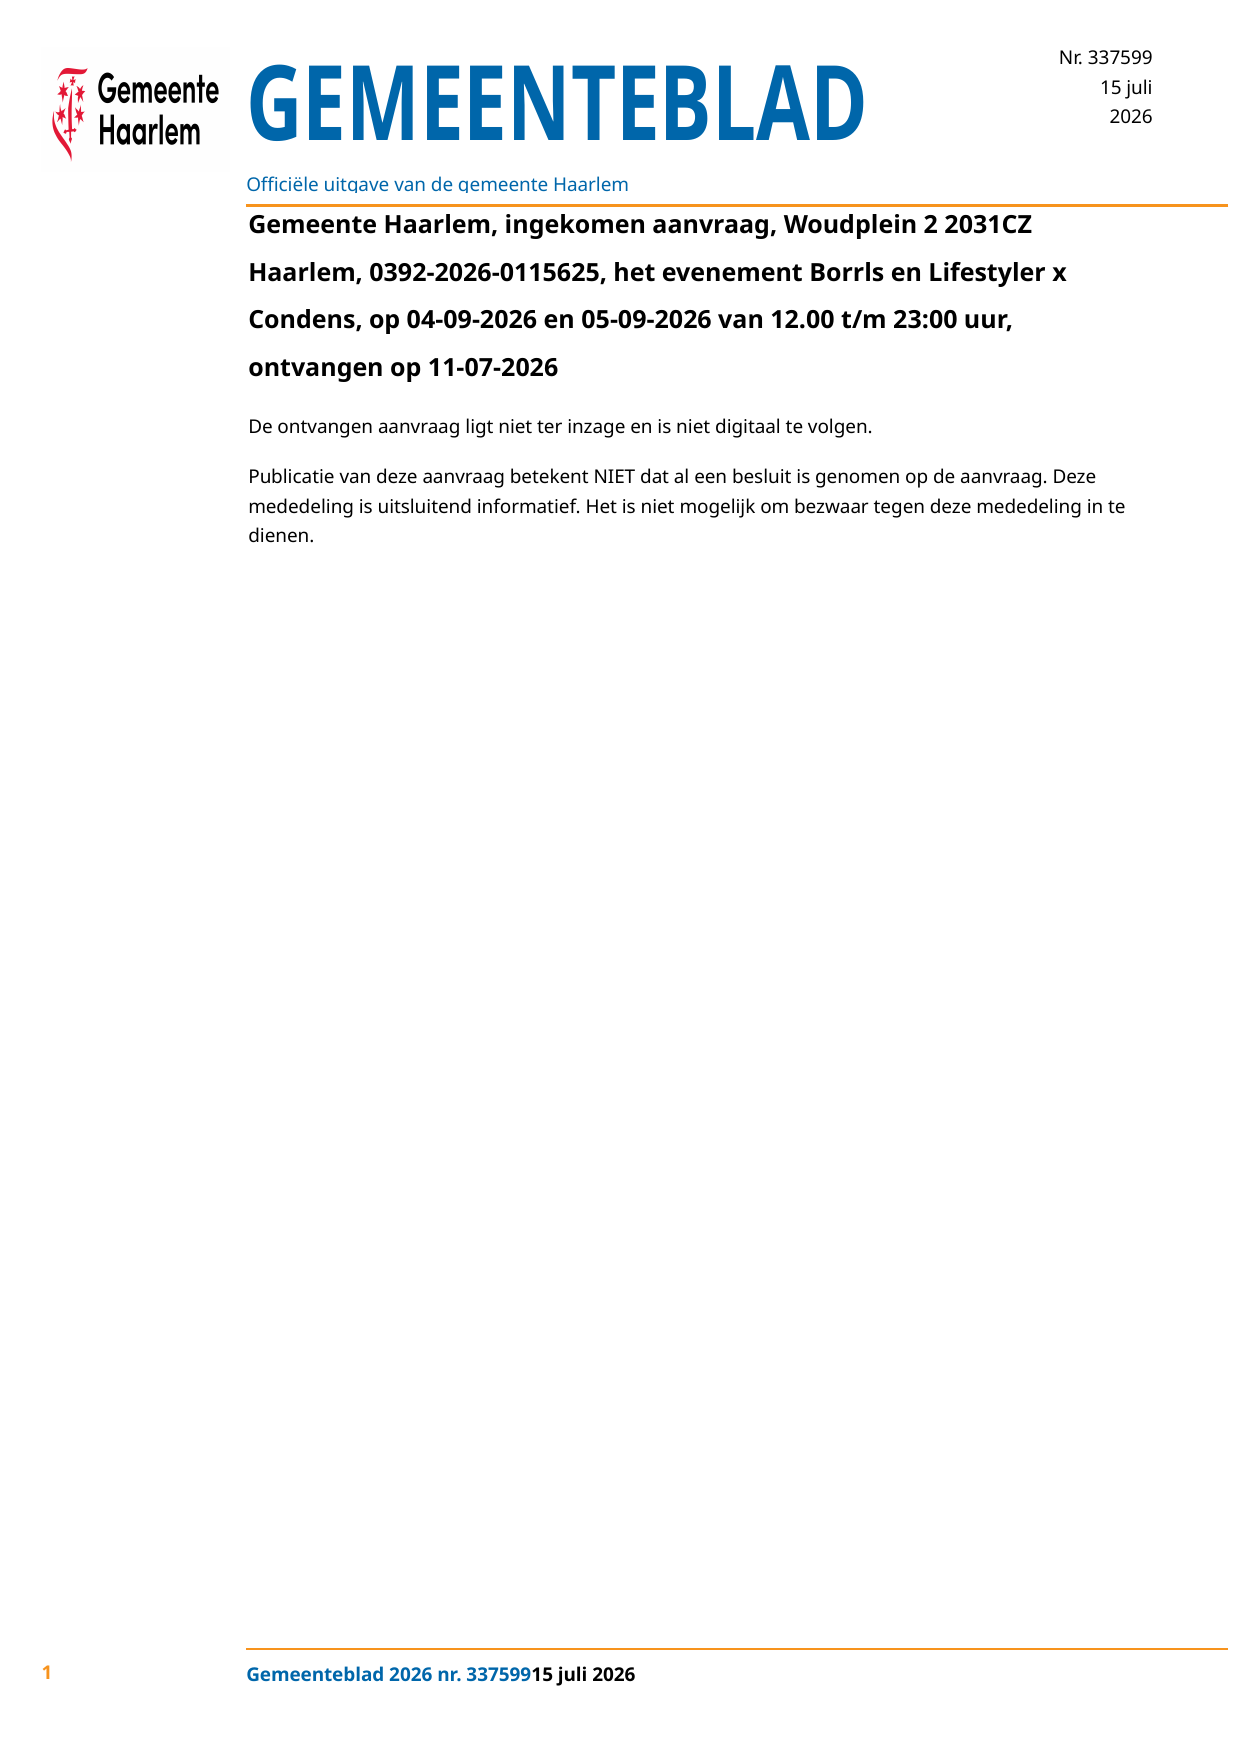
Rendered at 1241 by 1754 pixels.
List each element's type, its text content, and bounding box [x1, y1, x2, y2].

text Publicatie van deze aanvraag betekent NIET dat al een besluit is genomen op de aanvraag. Deze mededeling is uitsluitend informatief. Het is niet mogelijk om bezwaar tegen deze mededeling in te dienen. [248, 463, 1152, 548]
picture [41, 47, 231, 172]
text Gemeente Haarlem, ingekomen aanvraag, Woudplein 2 2031CZ Haarlem, 0392-2026-0115625, het evenement Borrls en Lifestyler x Condens, op 04-09-2026 en 05-09-2026 van 12.00 t/m 23:00 uur, ontvangen op 11-07-2026 [248, 207, 1152, 384]
text De ontvangen aanvraag ligt niet ter inzage en is niet digitaal te volgen. [248, 413, 1152, 439]
